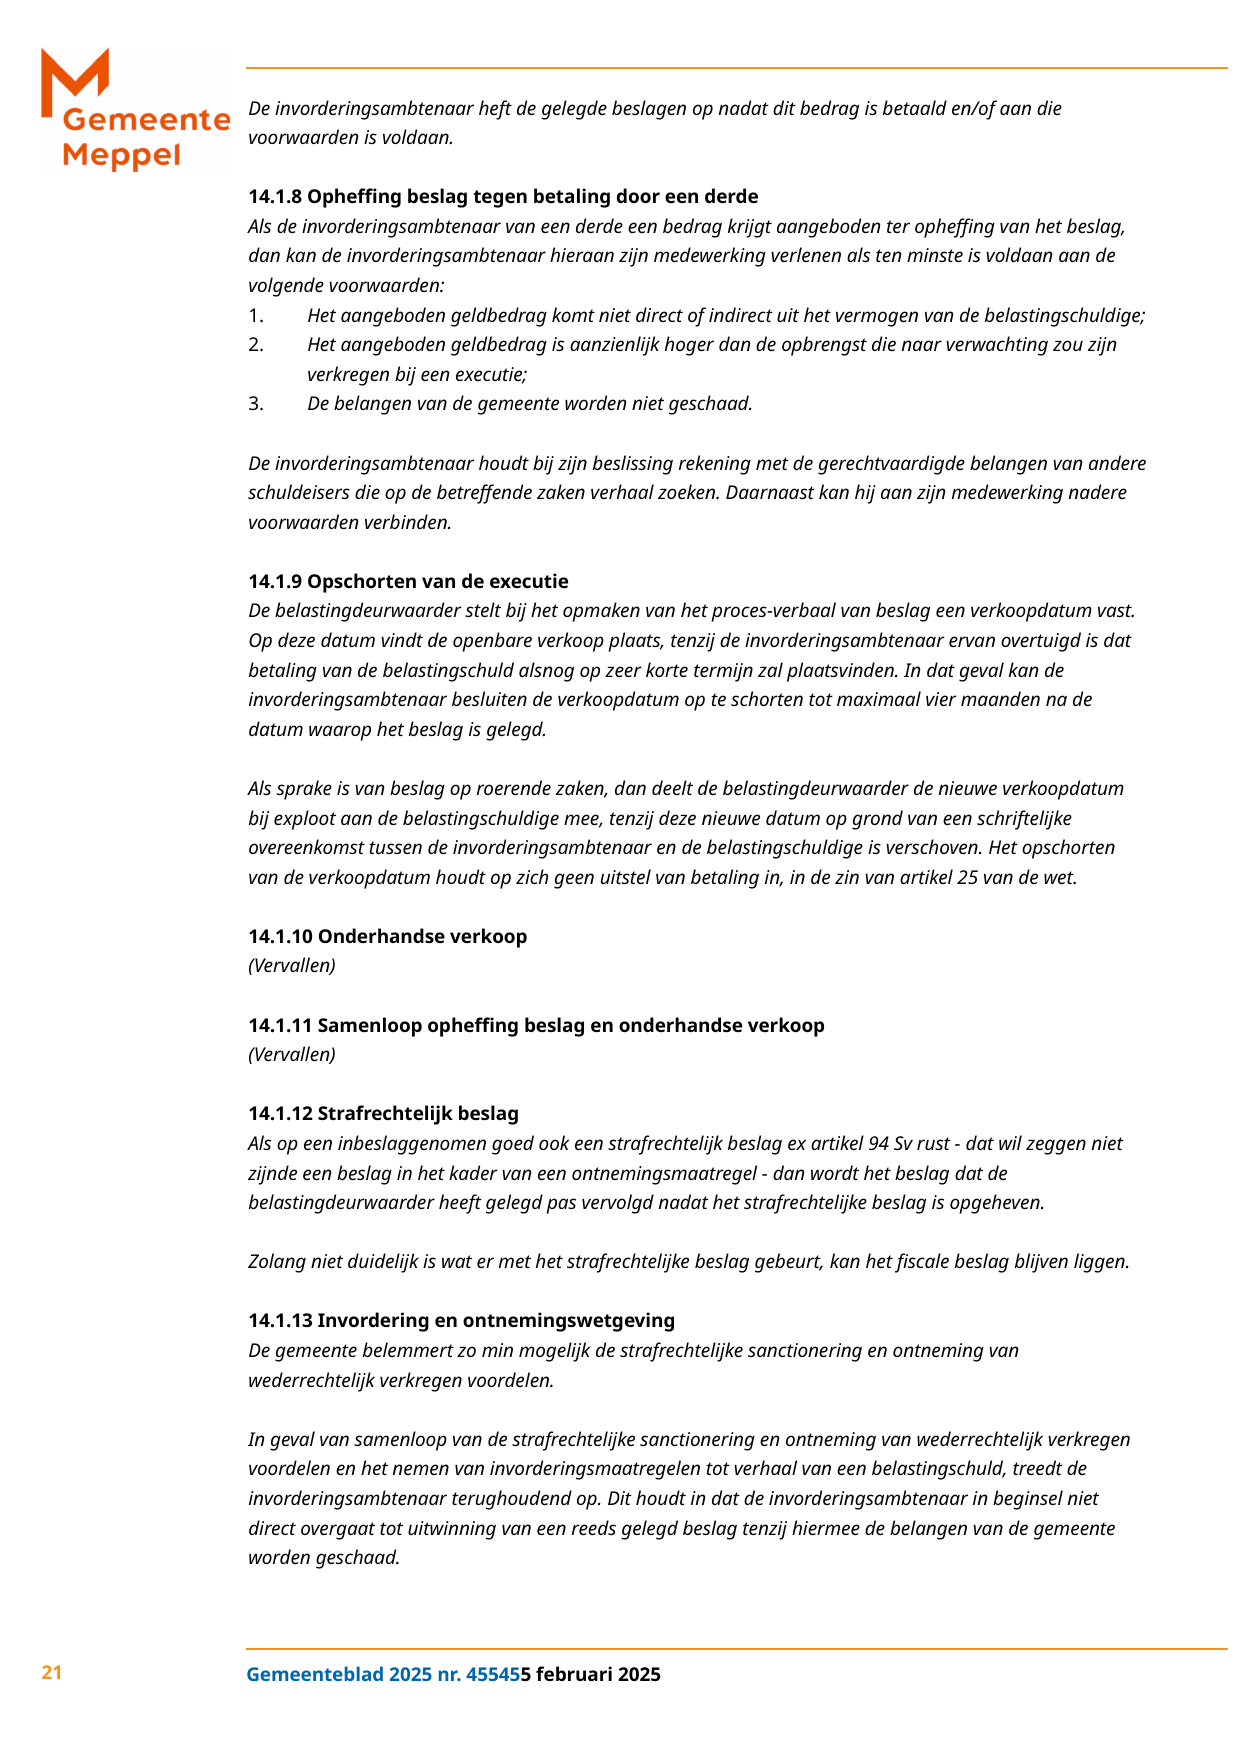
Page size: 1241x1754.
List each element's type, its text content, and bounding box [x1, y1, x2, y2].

text (Vervallen) [248, 953, 1152, 978]
text 14.1.12 Strafrechtelijk beslag [248, 1101, 1152, 1126]
text 14.1.10 Onderhandse verkoop [248, 923, 1152, 949]
text 14.1.8 Opheffing beslag tegen betaling door een derde [248, 183, 1152, 209]
list Het aangeboden geldbedrag is aanzienlijk hoger dan de opbrengst die naar verwachting zou zijn verkregen bij een executie; [248, 331, 1152, 387]
text De invorderingsambtenaar houdt bij zijn beslissing rekening met de gerechtvaardigde belangen van andere schuldeisers die op de betreffende zaken verhaal zoeken. Daarnaast kan hij aan zijn medewerking nadere voorwaarden verbinden. [248, 450, 1152, 535]
picture [41, 47, 231, 172]
list De belangen van de gemeente worden niet geschaad. [248, 391, 1152, 416]
text De belastingdeurwaarder stelt bij het opmaken van het proces-verbaal van beslag een verkoopdatum vast. Op deze datum vindt de openbare verkoop plaats, tenzij de invorderingsambtenaar ervan overtuigd is dat betaling van de belastingschuld alsnog op zeer korte termijn zal plaatsvinden. In dat geval kan de invorderingsambtenaar besluiten de verkoopdatum op te schorten tot maximaal vier maanden na de datum waarop het beslag is gelegd. [248, 598, 1152, 742]
text De invorderingsambtenaar heft de gelegde beslagen op nadat dit bedrag is betaald en/of aan die voorwaarden is voldaan. [248, 95, 1152, 150]
text 14.1.13 Invordering en ontnemingswetgeving [248, 1308, 1152, 1333]
text In geval van samenloop van de strafrechtelijke sanctionering en ontneming van wederrechtelijk verkregen voordelen en het nemen van invorderingsmaatregelen tot verhaal van een belastingschuld, treedt de invorderingsambtenaar terughoudend op. Dit houdt in dat de invorderingsambtenaar in beginsel niet direct overgaat tot uitwinning van een reeds gelegd beslag tenzij hiermee de belangen van de gemeente worden geschaad. [248, 1426, 1152, 1570]
text Zolang niet duidelijk is wat er met het strafrechtelijke beslag gebeurt, kan het fiscale beslag blijven liggen. [248, 1248, 1152, 1274]
text (Vervallen) [248, 1041, 1152, 1067]
text Als de invorderingsambtenaar van een derde een bedrag krijgt aangeboden ter opheffing van het beslag, dan kan de invorderingsambtenaar hieraan zijn medewerking verlenen als ten minste is voldaan aan de volgende voorwaarden: [248, 213, 1152, 298]
text 14.1.11 Samenloop opheffing beslag en onderhandse verkoop [248, 1012, 1152, 1038]
text Als sprake is van beslag op roerende zaken, dan deelt de belastingdeurwaarder de nieuwe verkoopdatum bij exploot aan de belastingschuldige mee, tenzij deze nieuwe datum op grond van een schriftelijke overeenkomst tussen de invorderingsambtenaar en de belastingschuldige is verschoven. Het opschorten van de verkoopdatum houdt op zich geen uitstel van betaling in, in de zin van artikel 25 van de wet. [248, 775, 1152, 890]
list Het aangeboden geldbedrag komt niet direct of indirect uit het vermogen van de belastingschuldige; [248, 302, 1152, 328]
text De gemeente belemmert zo min mogelijk de strafrechtelijke sanctionering en ontneming van wederrechtelijk verkregen voordelen. [248, 1337, 1152, 1393]
text Als op een inbeslaggenomen goed ook een strafrechtelijk beslag ex artikel 94 Sv rust - dat wil zeggen niet zijnde een beslag in het kader van een ontnemingsmaatregel - dan wordt het beslag dat de belastingdeurwaarder heeft gelegd pas vervolgd nadat het strafrechtelijke beslag is opgeheven. [248, 1130, 1152, 1215]
text 14.1.9 Opschorten van de executie [248, 568, 1152, 594]
